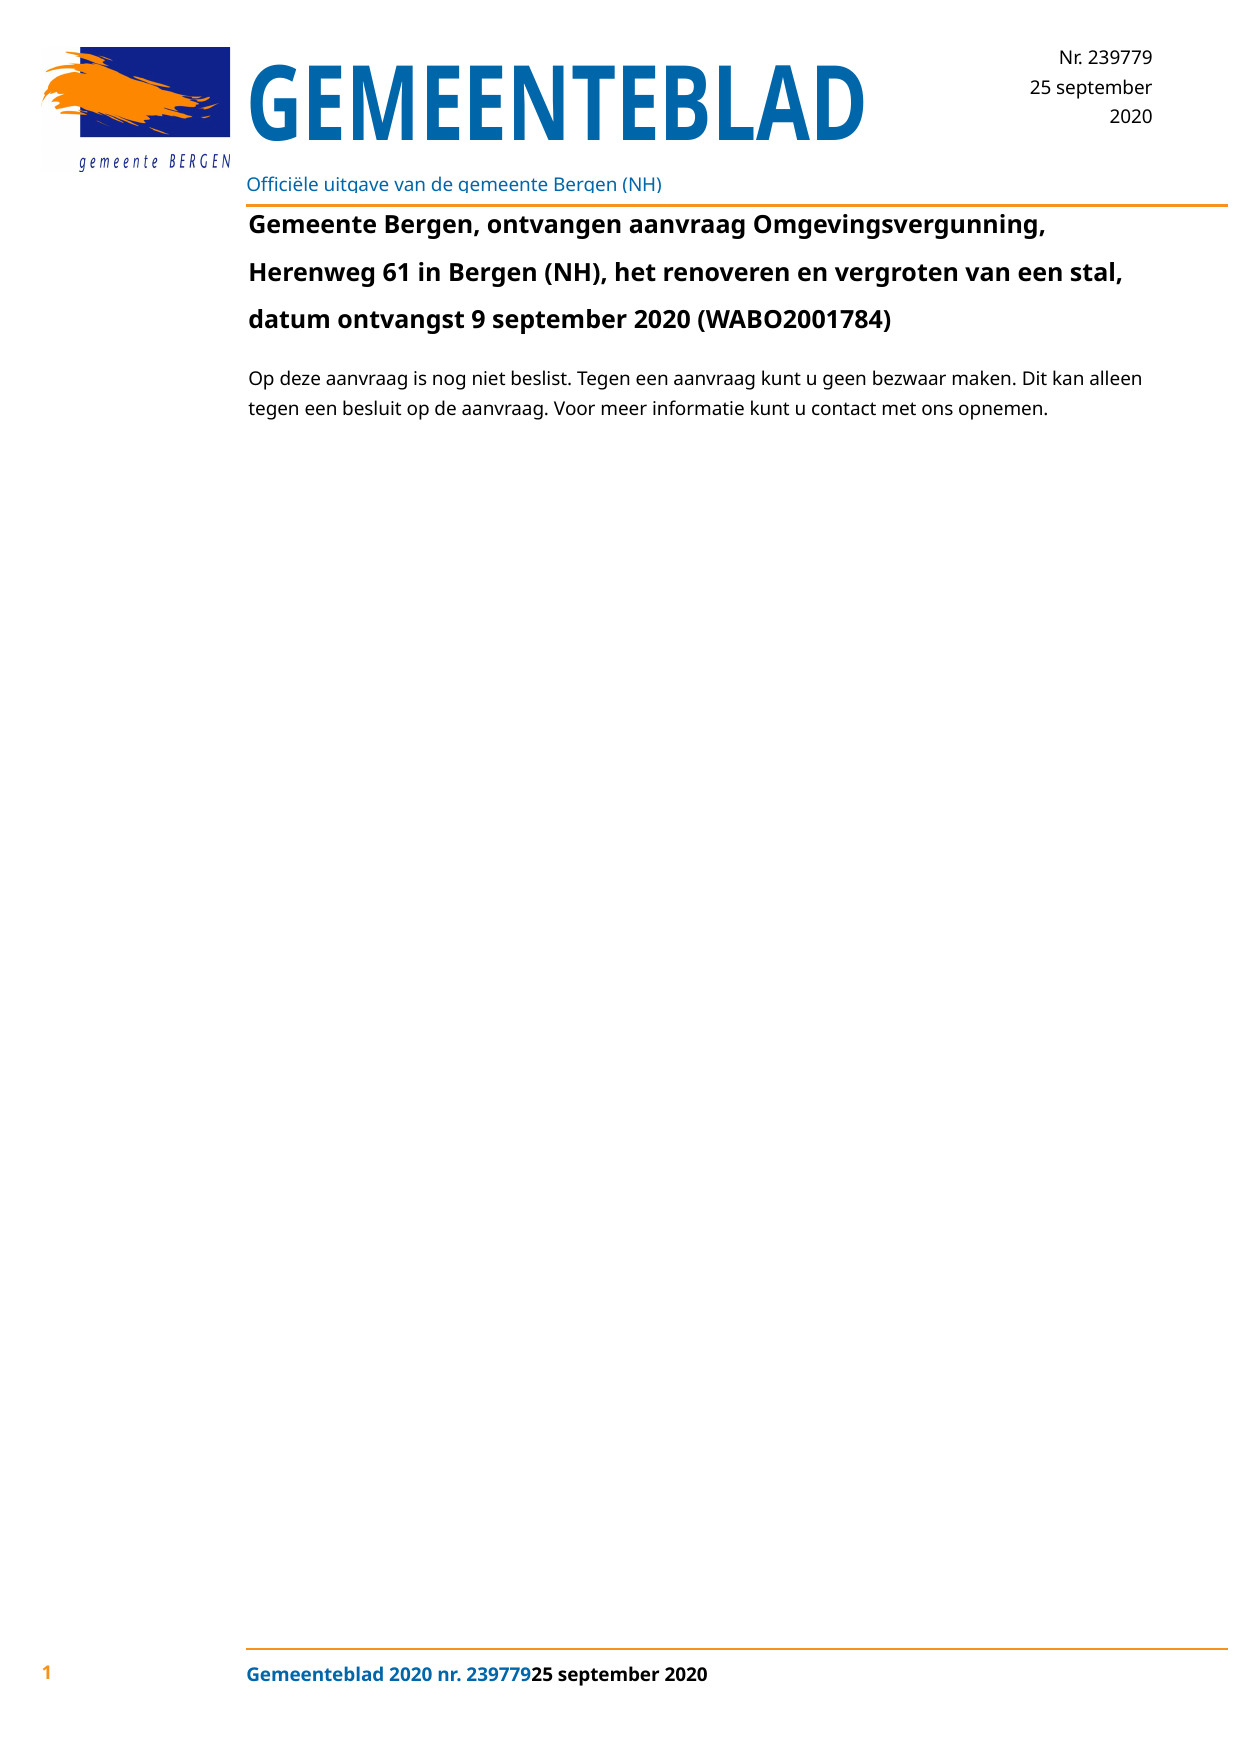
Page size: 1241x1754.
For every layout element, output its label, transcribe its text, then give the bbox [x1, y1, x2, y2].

picture [41, 47, 231, 172]
text Gemeente Bergen, ontvangen aanvraag Omgevingsvergunning, Herenweg 61 in Bergen (NH), het renoveren en vergroten van een stal, datum ontvangst 9 september 2020 (WABO2001784) [248, 207, 1152, 336]
text Op deze aanvraag is nog niet beslist. Tegen een aanvraag kunt u geen bezwaar maken. Dit kan alleen tegen een besluit op de aanvraag. Voor meer informatie kunt u contact met ons opnemen. [248, 366, 1152, 421]
